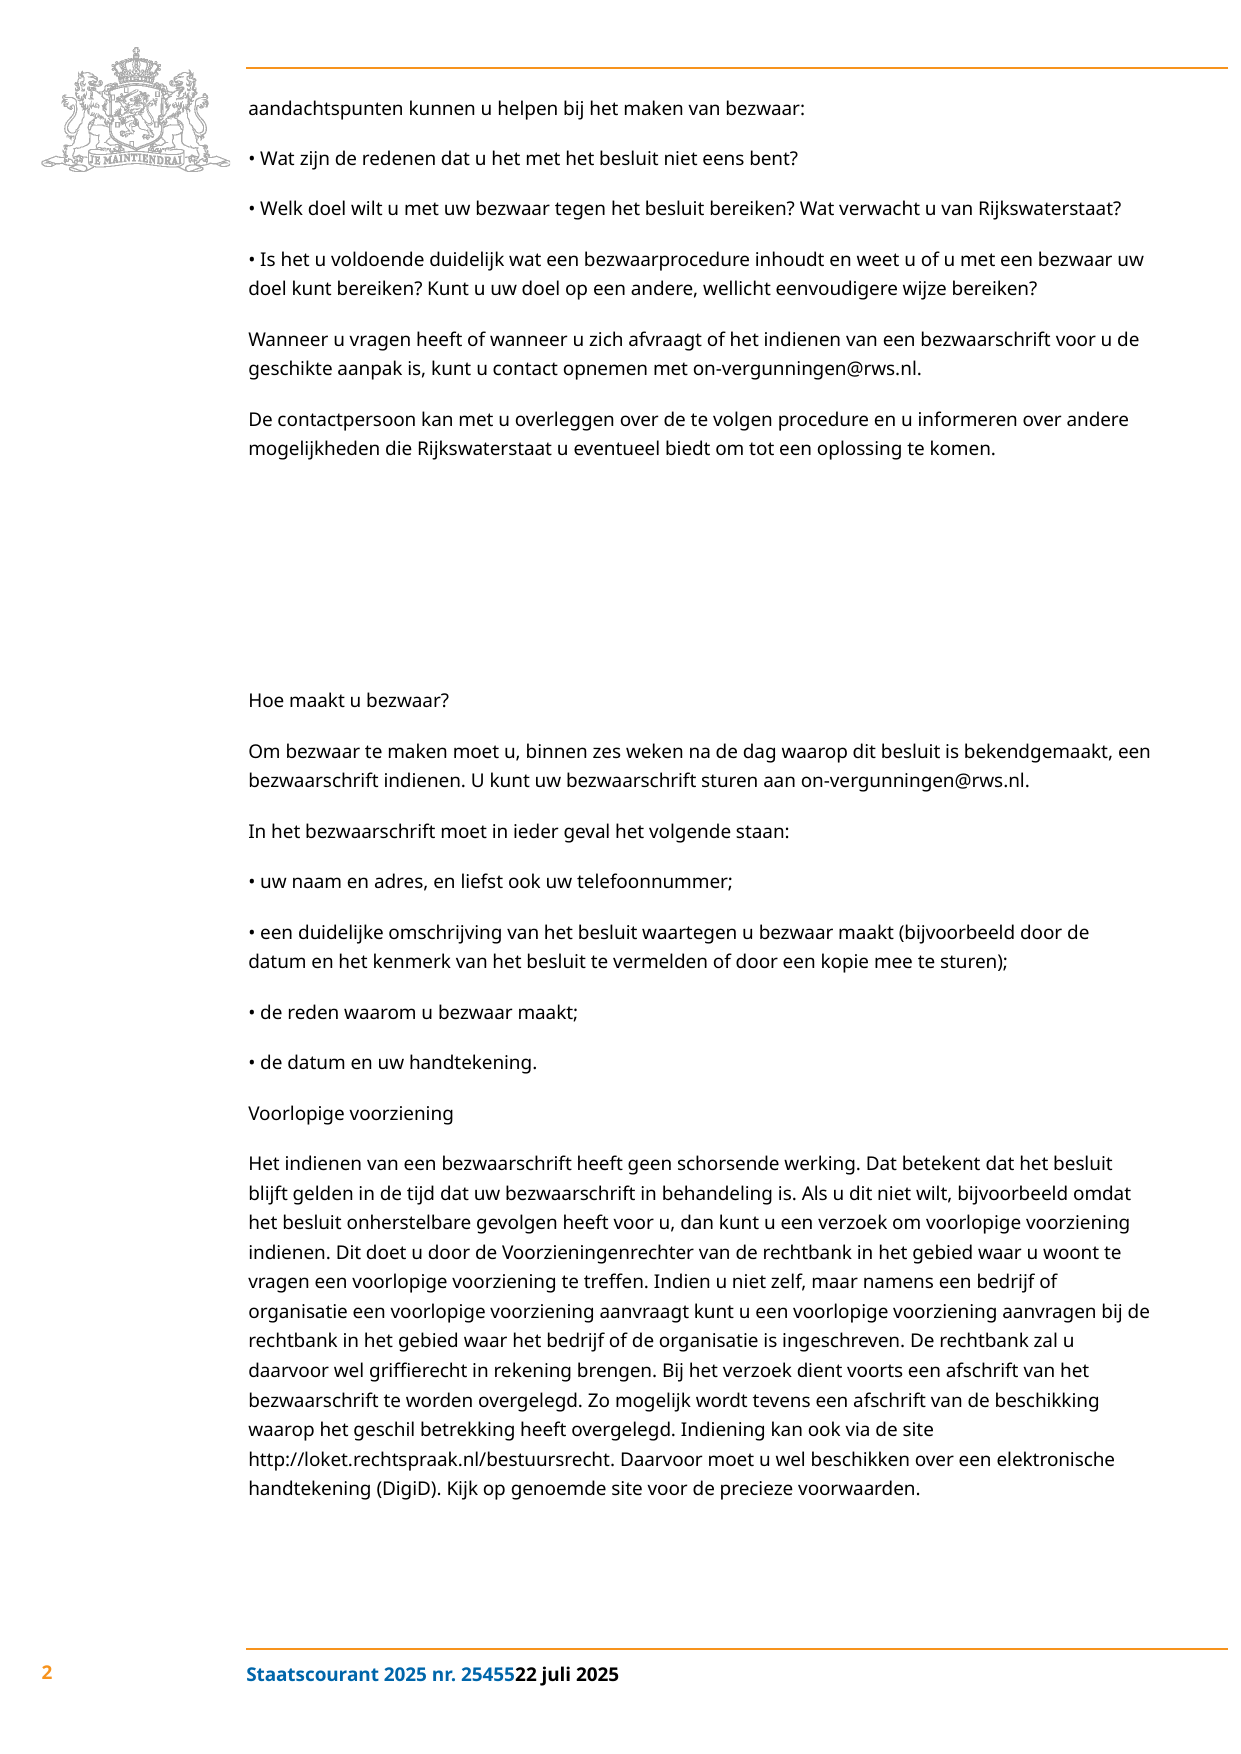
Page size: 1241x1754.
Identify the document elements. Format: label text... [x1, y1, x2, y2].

text Voorlopige voorziening [248, 1100, 1152, 1126]
picture [41, 47, 231, 172]
text • de datum en uw handtekening. [248, 1049, 1152, 1075]
text Om bezwaar te maken moet u, binnen zes weken na de dag waarop dit besluit is bekendgemaakt, een bezwaarschrift indienen. U kunt uw bezwaarschrift sturen aan on-vergunningen@rws.nl. [248, 738, 1152, 793]
text Hoe maakt u bezwaar? [248, 688, 1152, 713]
text • uw naam en adres, en liefst ook uw telefoonnummer; [248, 868, 1152, 894]
text De contactpersoon kan met u overleggen over de te volgen procedure en u informeren over andere mogelijkheden die Rijkswaterstaat u eventueel biedt om tot een oplossing te komen. [248, 406, 1152, 461]
text Het indienen van een bezwaarschrift heeft geen schorsende werking. Dat betekent dat het besluit blijft gelden in de tijd dat uw bezwaarschrift in behandeling is. Als u dit niet wilt, bijvoorbeeld omdat het besluit onherstelbare gevolgen heeft voor u, dan kunt u een verzoek om voorlopige voorziening indienen. Dit doet u door de Voorzieningenrechter van de rechtbank in het gebied waar u woont te vragen een voorlopige voorziening te treffen. Indien u niet zelf, maar namens een bedrijf of organisatie een voorlopige voorziening aanvraagt kunt u een voorlopige voorziening aanvragen bij de rechtbank in het gebied waar het bedrijf of de organisatie is ingeschreven. De rechtbank zal u daarvoor wel griffierecht in rekening brengen. Bij het verzoek dient voorts een afschrift van het bezwaarschrift te worden overgelegd. Zo mogelijk wordt tevens een afschrift van de beschikking waarop het geschil betrekking heeft overgelegd. Indiening kan ook via de site http://loket.rechtspraak.nl/bestuursrecht. Daarvoor moet u wel beschikken over een elektronische handtekening (DigiD). Kijk op genoemde site voor de precieze voorwaarden. [248, 1150, 1152, 1501]
text • Is het u voldoende duidelijk wat een bezwaarprocedure inhoudt en weet u of u met een bezwaar uw doel kunt bereiken? Kunt u uw doel op een andere, wellicht eenvoudigere wijze bereiken? [248, 246, 1152, 301]
text • Wat zijn de redenen dat u het met het besluit niet eens bent? [248, 145, 1152, 171]
text In het bezwaarschrift moet in ieder geval het volgende staan: [248, 818, 1152, 844]
text Wanneer u vragen heeft of wanneer u zich afvraagt of het indienen van een bezwaarschrift voor u de geschikte aanpak is, kunt u contact opnemen met on-vergunningen@rws.nl. [248, 326, 1152, 381]
text • Welk doel wilt u met uw bezwaar tegen het besluit bereiken? Wat verwacht u van Rijkswaterstaat? [248, 196, 1152, 221]
text • de reden waarom u bezwaar maakt; [248, 999, 1152, 1025]
text • een duidelijke omschrijving van het besluit waartegen u bezwaar maakt (bijvoorbeeld door de datum en het kenmerk van het besluit te vermelden of door een kopie mee te sturen); [248, 919, 1152, 974]
text aandachtspunten kunnen u helpen bij het maken van bezwaar: [248, 95, 1152, 121]
